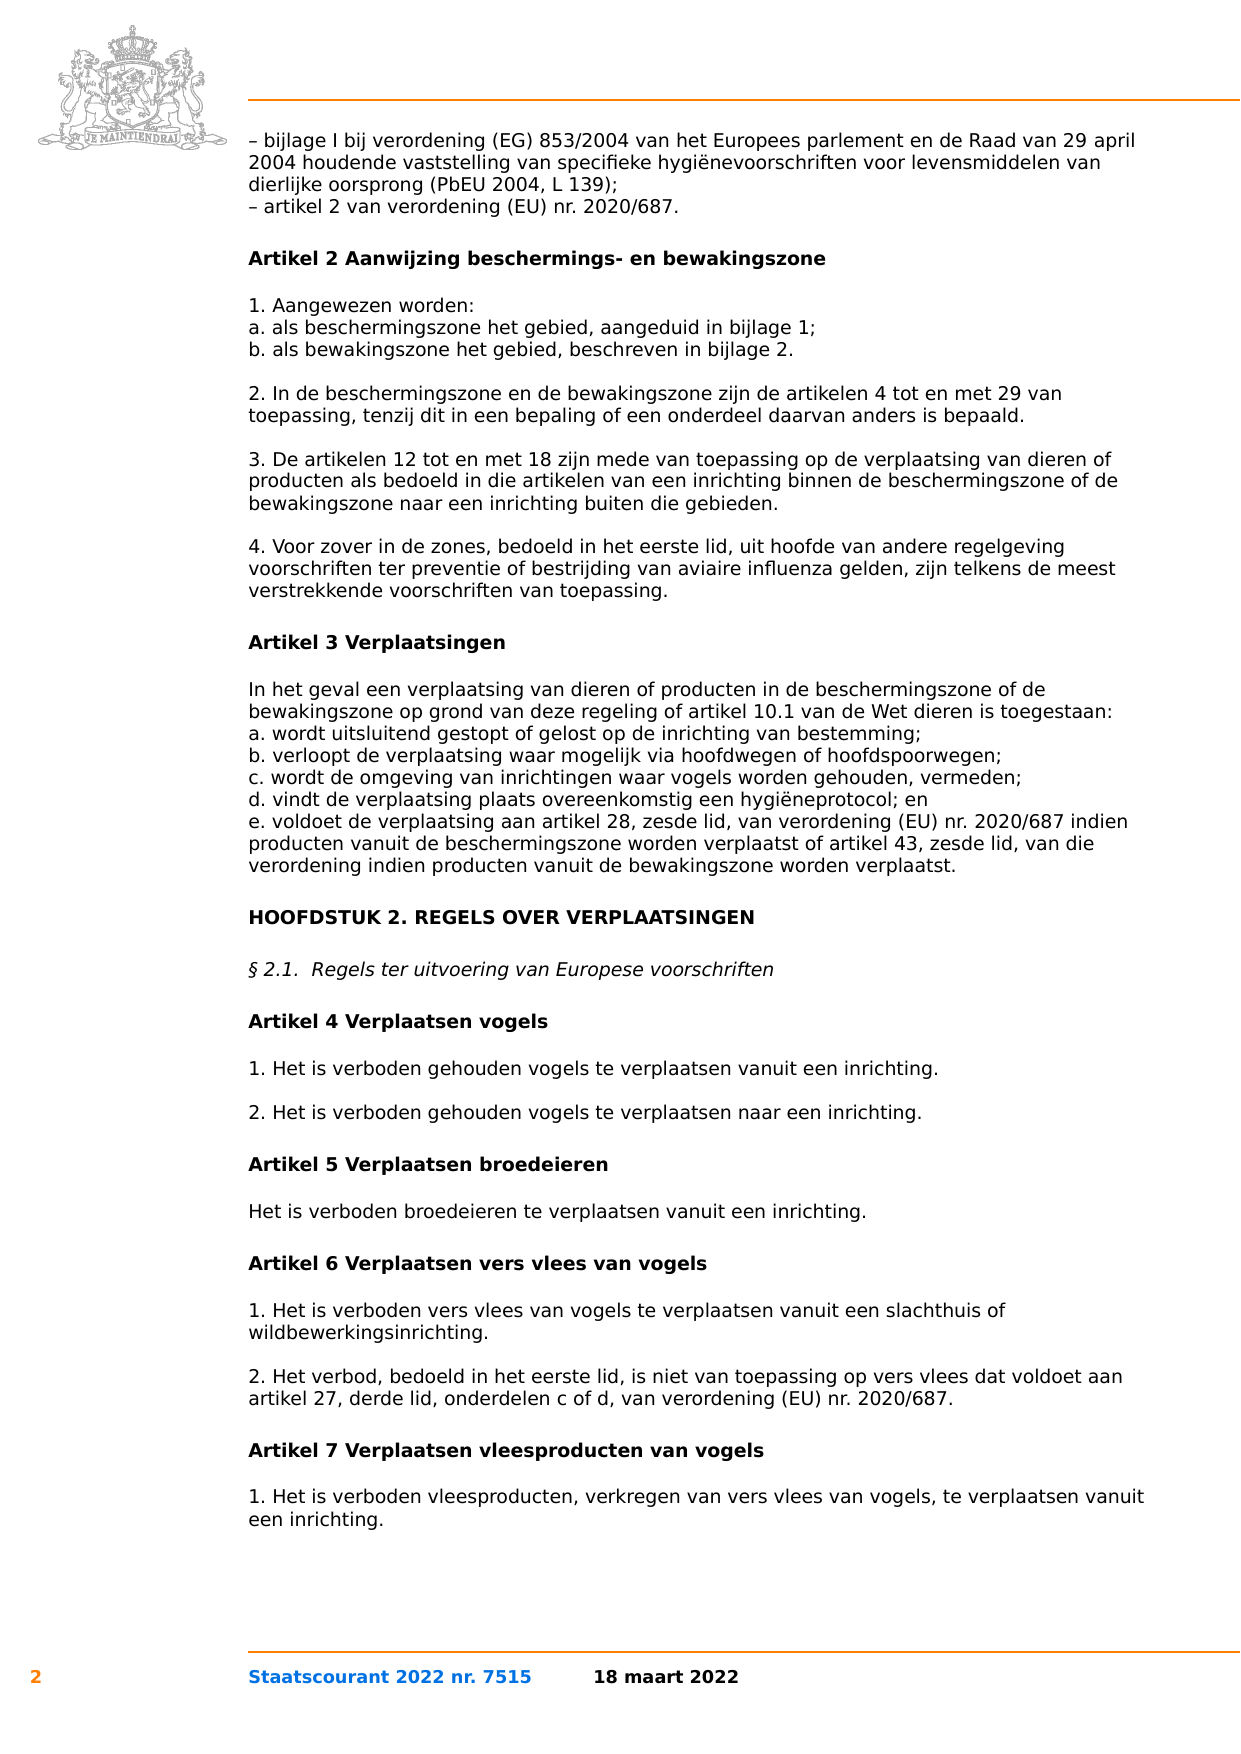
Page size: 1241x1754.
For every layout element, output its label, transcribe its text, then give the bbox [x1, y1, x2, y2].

text a. wordt uitsluitend gestopt of gelost op de inrichting van bestemming; [248, 723, 1163, 745]
text 2. Het verbod, bedoeld in het eerste lid, is niet van toepassing op vers vlees dat voldoet aan artikel 27, derde lid, onderdelen c of d, van verordening (EU) nr. 2020/687. [248, 1366, 1163, 1409]
text d. vindt de verplaatsing plaats overeenkomstig een hygiëneprotocol; en [248, 789, 1163, 811]
text 4. Voor zover in de zones, bedoeld in het eerste lid, uit hoofde van andere regelgeving voorschriften ter preventie of bestrijding van aviaire influenza gelden, zijn telkens de meest verstrekkende voorschriften van toepassing. [248, 536, 1163, 602]
subtitle Artikel 5 Verplaatsen broedeieren [248, 1154, 1163, 1176]
text b. verloopt de verplaatsing waar mogelijk via hoofdwegen of hoofdspoorwegen; [248, 745, 1163, 767]
text – artikel 2 van verordening (EU) nr. 2020/687. [248, 196, 1163, 218]
text In het geval een verplaatsing van dieren of producten in de beschermingszone of de bewakingszone op grond van deze regeling of artikel 10.1 van de Wet dieren is toegestaan: [248, 679, 1163, 723]
subtitle HOOFDSTUK 2. REGELS OVER VERPLAATSINGEN [248, 907, 1163, 929]
text 1. Aangewezen worden: [248, 295, 1163, 317]
subtitle Artikel 4 Verplaatsen vogels [248, 1011, 1163, 1033]
text 2. Het is verboden gehouden vogels te verplaatsen naar een inrichting. [248, 1102, 1163, 1124]
text 3. De artikelen 12 tot en met 18 zijn mede van toepassing op de verplaatsing van dieren of producten als bedoeld in die artikelen van een inrichting binnen de beschermingszone of de bewakingszone naar een inrichting buiten die gebieden. [248, 448, 1163, 514]
text 1. Het is verboden gehouden vogels te verplaatsen vanuit een inrichting. [248, 1058, 1163, 1080]
subtitle Artikel 2 Aanwijzing beschermings- en bewakingszone [248, 248, 1163, 270]
picture [38, 25, 227, 150]
text 1. Het is verboden vleesproducten, verkregen van vers vlees van vogels, te verplaatsen vanuit een inrichting. [248, 1486, 1163, 1530]
text 1. Het is verboden vers vlees van vogels te verplaatsen vanuit een slachthuis of wildbewerkingsinrichting. [248, 1300, 1163, 1344]
subtitle Artikel 3 Verplaatsingen [248, 632, 1163, 654]
subtitle Artikel 7 Verplaatsen vleesproducten van vogels [248, 1439, 1163, 1461]
text Het is verboden broedeieren te verplaatsen vanuit een inrichting. [248, 1201, 1163, 1223]
subtitle Artikel 6 Verplaatsen vers vlees van vogels [248, 1253, 1163, 1275]
text – bijlage I bij verordening (EG) 853/2004 van het Europees parlement en de Raad van 29 april 2004 houdende vaststelling van specifieke hygiënevoorschriften voor levensmiddelen van dierlijke oorsprong (PbEU 2004, L 139); [248, 130, 1163, 196]
text e. voldoet de verplaatsing aan artikel 28, zesde lid, van verordening (EU) nr. 2020/687 indien producten vanuit de beschermingszone worden verplaatst of artikel 43, zesde lid, van die verordening indien producten vanuit de bewakingszone worden verplaatst. [248, 811, 1163, 877]
text b. als bewakingszone het gebied, beschreven in bijlage 2. [248, 339, 1163, 361]
text a. als beschermingszone het gebied, aangeduid in bijlage 1; [248, 317, 1163, 339]
subtitle § 2.1. Regels ter uitvoering van Europese voorschriften [248, 959, 1163, 981]
text c. wordt de omgeving van inrichtingen waar vogels worden gehouden, vermeden; [248, 767, 1163, 789]
text 2. In de beschermingszone en de bewakingszone zijn de artikelen 4 tot en met 29 van toepassing, tenzij dit in een bepaling of een onderdeel daarvan anders is bepaald. [248, 383, 1163, 427]
